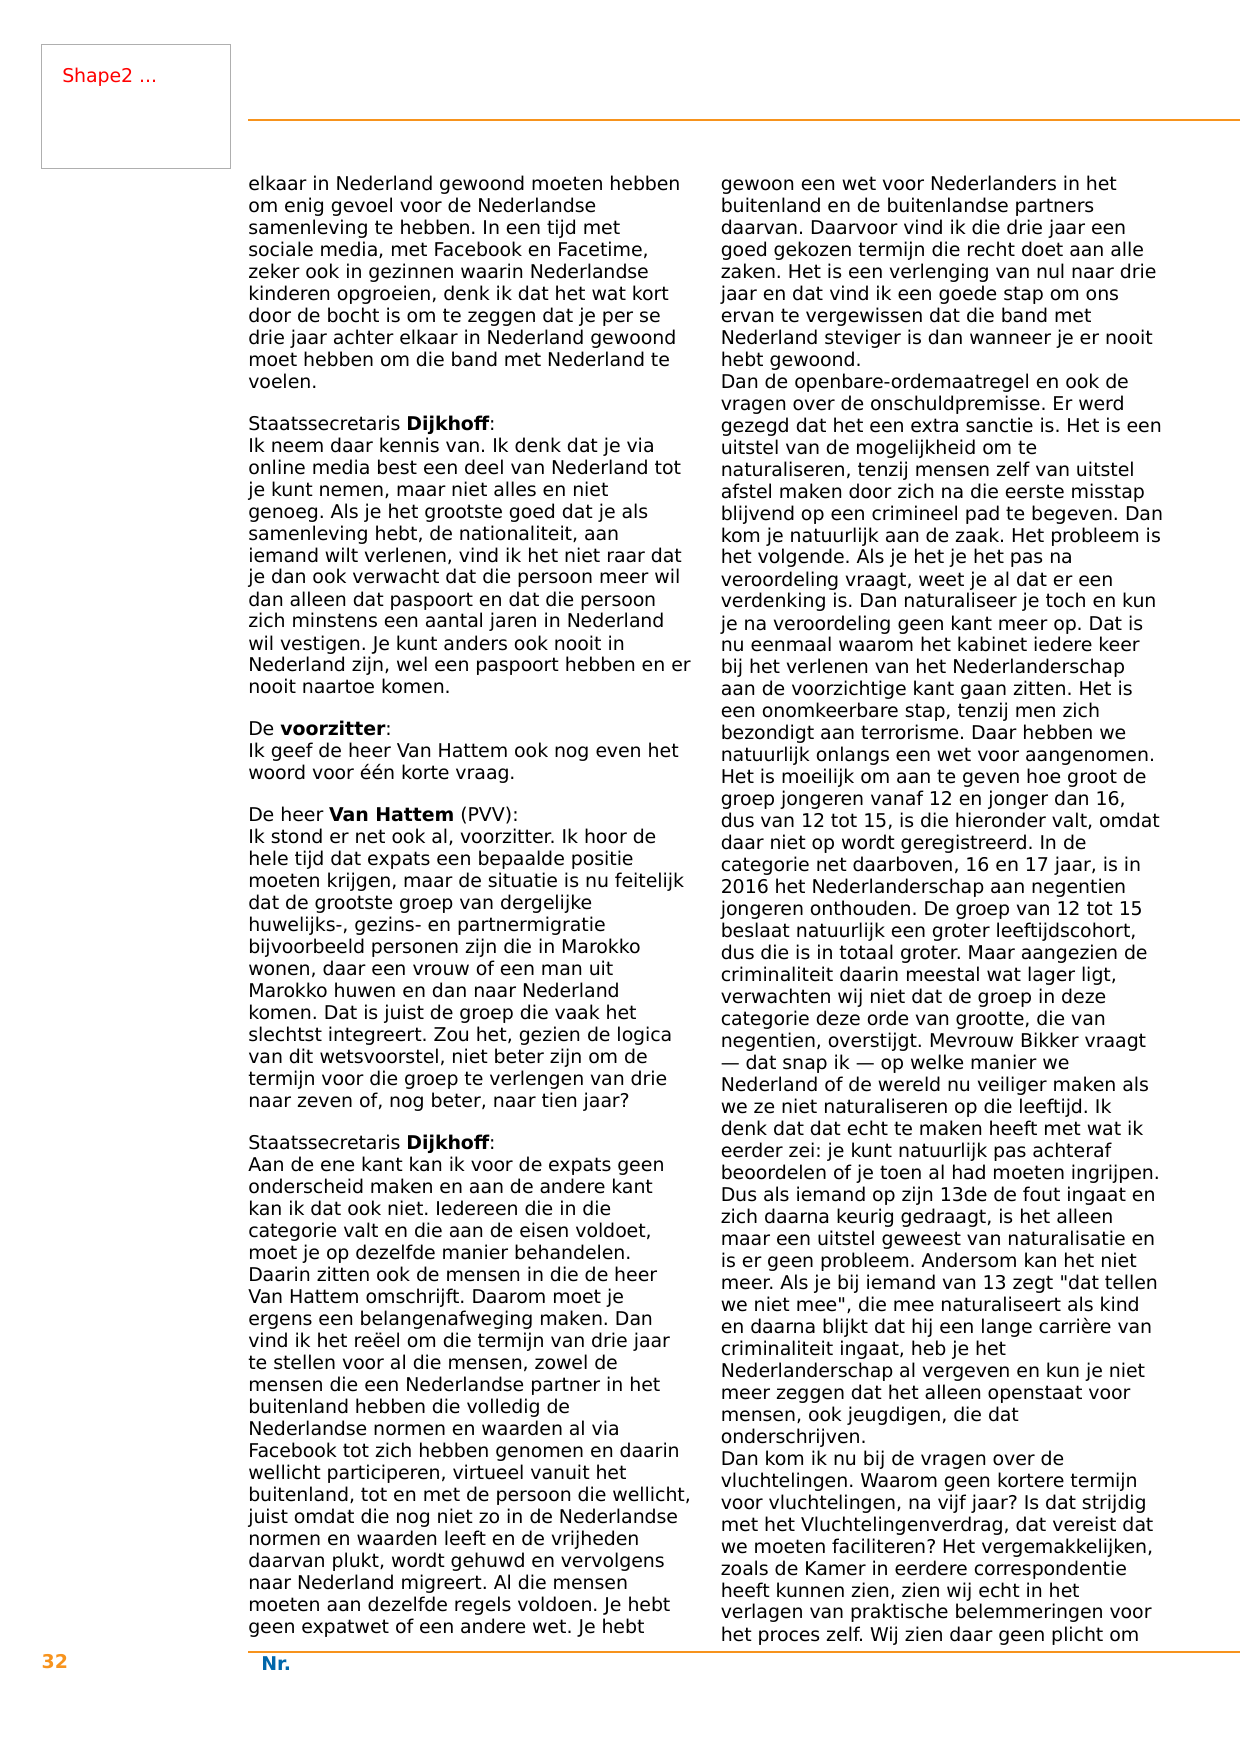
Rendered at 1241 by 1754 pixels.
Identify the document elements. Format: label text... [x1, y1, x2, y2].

text Staatssecretaris Dijkhoff: [248, 1132, 691, 1154]
text Dan kom ik nu bij de vragen over de vluchtelingen. Waarom geen kortere termijn voor vluchtelingen, na vijf jaar? Is dat strijdig met het Vluchtelingenverdrag, dat vereist dat we moeten faciliteren? Het vergemakkelijken, zoals de Kamer in eerdere correspondentie heeft kunnen zien, zien wij echt in het verlagen van praktische belemmeringen voor het proces zelf. Wij zien daar geen plicht om [721, 1448, 1163, 1645]
text De voorzitter: [248, 718, 691, 740]
text Staatssecretaris Dijkhoff: [248, 413, 691, 434]
text De heer Van Hattem (PVV): [248, 804, 691, 826]
text Ik geef de heer Van Hattem ook nog even het woord voor één korte vraag. [248, 740, 691, 784]
text Aan de ene kant kan ik voor de expats geen onderscheid maken en aan de andere kant kan ik dat ook niet. Iedereen die in die categorie valt en die aan de eisen voldoet, moet je op dezelfde manier behandelen. Daarin zitten ook de mensen in die de heer Van Hattem omschrijft. Daarom moet je ergens een belangenafweging maken. Dan vind ik het reëel om die termijn van drie jaar te stellen voor al die mensen, zowel de mensen die een Nederlandse partner in het buitenland hebben die volledig de Nederlandse normen en waarden al via Facebook tot zich hebben genomen en daarin wellicht participeren, virtueel vanuit het buitenland, tot en met de persoon die wellicht, juist omdat die nog niet zo in de Nederlandse normen en waarden leeft en de vrijheden daarvan plukt, wordt gehuwd en vervolgens naar Nederland migreert. Al die mensen moeten aan dezelfde regels voldoen. Je hebt geen expatwet of een andere wet. Je hebt [248, 1154, 691, 1637]
text Ik neem daar kennis van. Ik denk dat je via online media best een deel van Nederland tot je kunt nemen, maar niet alles en niet genoeg. Als je het grootste goed dat je als samenleving hebt, de nationaliteit, aan iemand wilt verlenen, vind ik het niet raar dat je dan ook verwacht dat die persoon meer wil dan alleen dat paspoort en dat die persoon zich minstens een aantal jaren in Nederland wil vestigen. Je kunt anders ook nooit in Nederland zijn, wel een paspoort hebben en er nooit naartoe komen. [248, 434, 691, 698]
text gewoon een wet voor Nederlanders in het buitenland en de buitenlandse partners daarvan. Daarvoor vind ik die drie jaar een goed gekozen termijn die recht doet aan alle zaken. Het is een verlenging van nul naar drie jaar en dat vind ik een goede stap om ons ervan te vergewissen dat die band met Nederland steviger is dan wanneer je er nooit hebt gewoond. [721, 173, 1163, 371]
text Dan de openbare-ordemaatregel en ook de vragen over de onschuldpremisse. Er werd gezegd dat het een extra sanctie is. Het is een uitstel van de mogelijkheid om te naturaliseren, tenzij mensen zelf van uitstel afstel maken door zich na die eerste misstap blijvend op een crimineel pad te begeven. Dan kom je natuurlijk aan de zaak. Het probleem is het volgende. Als je het je het pas na veroordeling vraagt, weet je al dat er een verdenking is. Dan naturaliseer je toch en kun je na veroordeling geen kant meer op. Dat is nu eenmaal waarom het kabinet iedere keer bij het verlenen van het Nederlanderschap aan de voorzichtige kant gaan zitten. Het is een onomkeerbare stap, tenzij men zich bezondigt aan terrorisme. Daar hebben we natuurlijk onlangs een wet voor aangenomen. [721, 371, 1163, 766]
text Het is moeilijk om aan te geven hoe groot de groep jongeren vanaf 12 en jonger dan 16, dus van 12 tot 15, is die hieronder valt, omdat daar niet op wordt geregistreerd. In de categorie net daarboven, 16 en 17 jaar, is in 2016 het Nederlanderschap aan negentien jongeren onthouden. De groep van 12 tot 15 beslaat natuurlijk een groter leeftijdscohort, dus die is in totaal groter. Maar aangezien de criminaliteit daarin meestal wat lager ligt, verwachten wij niet dat de groep in deze categorie deze orde van grootte, die van negentien, overstijgt. Mevrouw Bikker vraagt — dat snap ik — op welke manier we Nederland of de wereld nu veiliger maken als we ze niet naturaliseren op die leeftijd. Ik denk dat dat echt te maken heeft met wat ik eerder zei: je kunt natuurlijk pas achteraf beoordelen of je toen al had moeten ingrijpen. Dus als iemand op zijn 13de de fout ingaat en zich daarna keurig gedraagt, is het alleen maar een uitstel geweest van naturalisatie en is er geen probleem. Andersom kan het niet meer. Als je bij iemand van 13 zegt "dat tellen we niet mee", die mee naturaliseert als kind en daarna blijkt dat hij een lange carrière van criminaliteit ingaat, heb je het Nederlanderschap al vergeven en kun je niet meer zeggen dat het alleen openstaat voor mensen, ook jeugdigen, die dat onderschrijven. [721, 766, 1163, 1448]
text elkaar in Nederland gewoond moeten hebben om enig gevoel voor de Nederlandse samenleving te hebben. In een tijd met sociale media, met Facebook en Facetime, zeker ook in gezinnen waarin Nederlandse kinderen opgroeien, denk ik dat het wat kort door de bocht is om te zeggen dat je per se drie jaar achter elkaar in Nederland gewoond moet hebben om die band met Nederland te voelen. [248, 173, 691, 393]
text Ik stond er net ook al, voorzitter. Ik hoor de hele tijd dat expats een bepaalde positie moeten krijgen, maar de situatie is nu feitelijk dat de grootste groep van dergelijke huwelijks-, gezins- en partnermigratie bijvoorbeeld personen zijn die in Marokko wonen, daar een vrouw of een man uit Marokko huwen en dan naar Nederland komen. Dat is juist de groep die vaak het slechtst integreert. Zou het, gezien de logica van dit wetsvoorstel, niet beter zijn om de termijn voor die groep te verlengen van drie naar zeven of, nog beter, naar tien jaar? [248, 826, 691, 1112]
